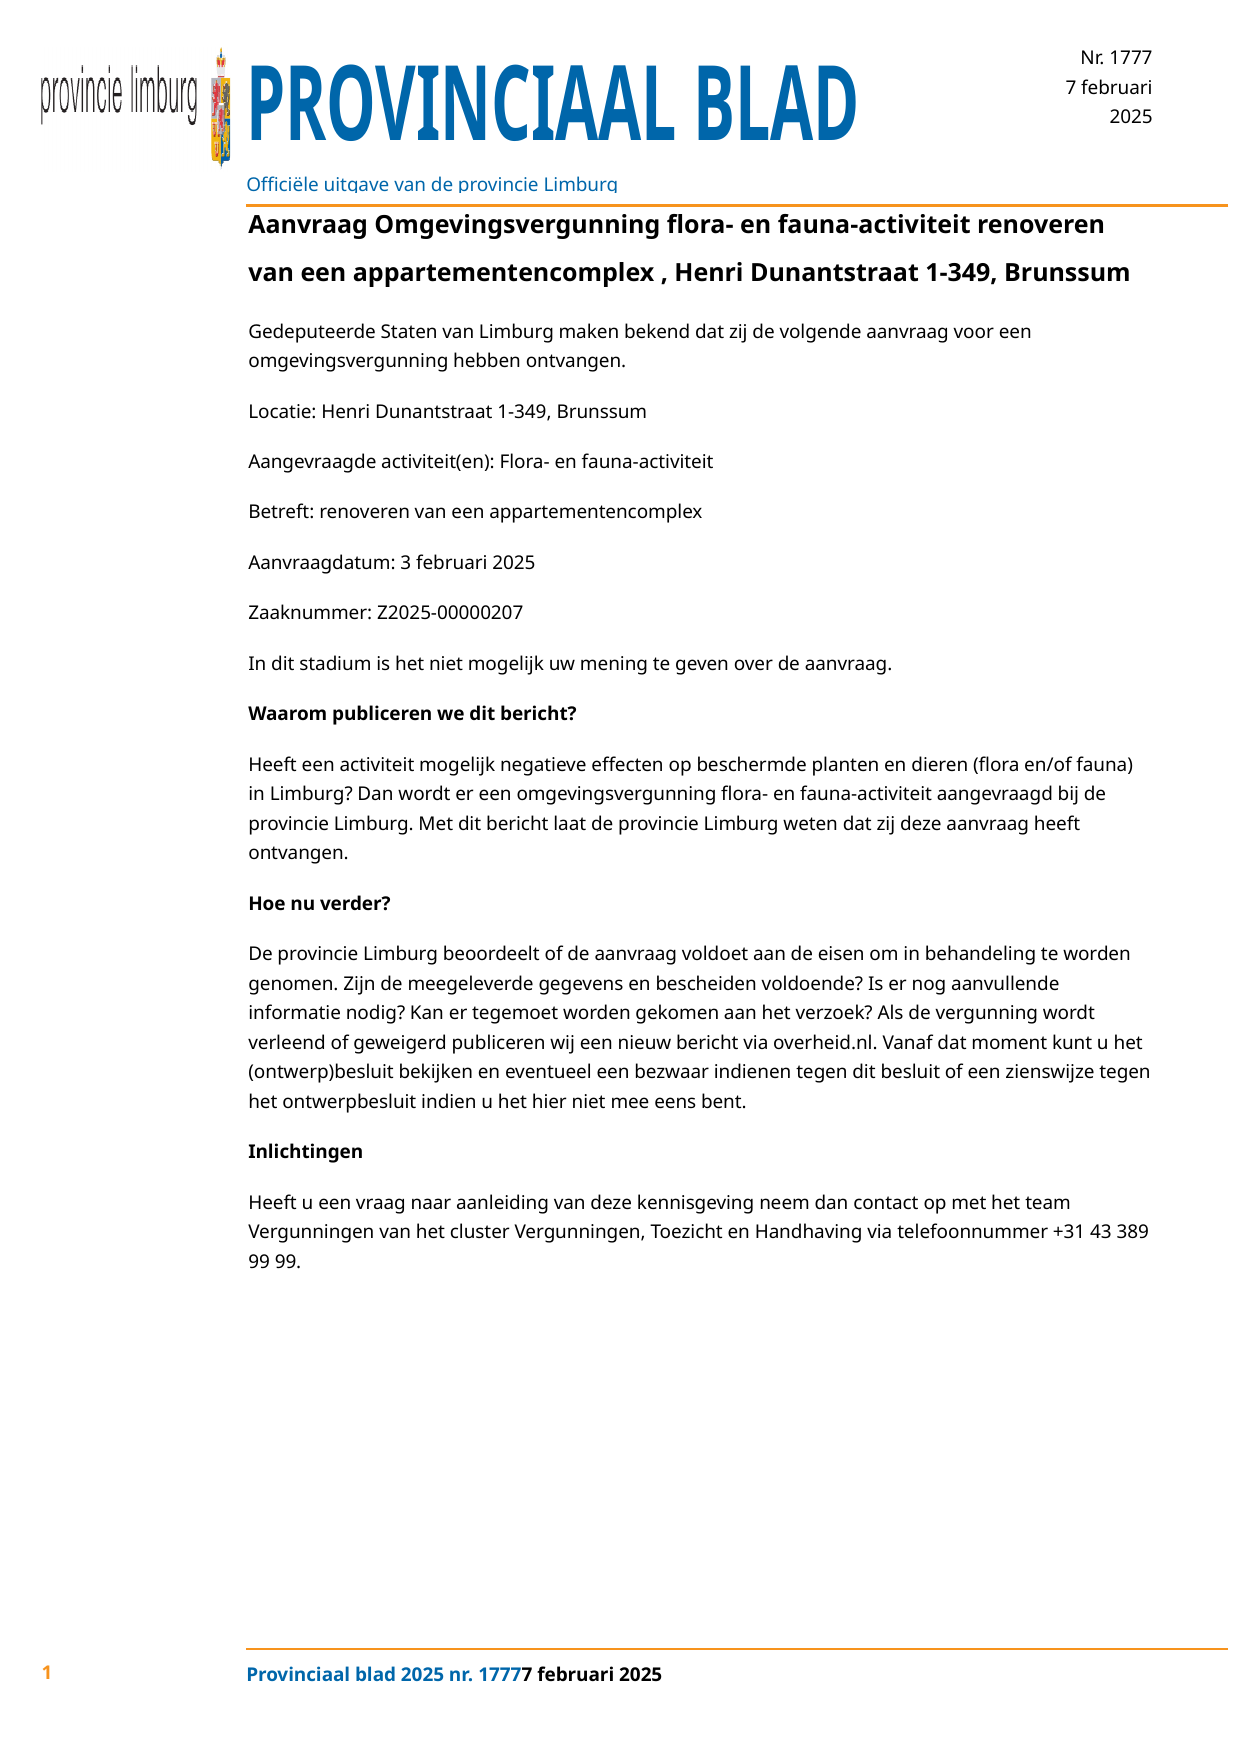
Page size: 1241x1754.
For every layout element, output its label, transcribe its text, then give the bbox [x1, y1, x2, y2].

text Aanvraag Omgevingsvergunning flora- en fauna-activiteit renoveren van een appartementencomplex , Henri Dunantstraat 1-349, Brunssum [248, 207, 1152, 288]
text Zaaknummer: Z2025-00000207 [248, 599, 1152, 625]
picture [41, 47, 231, 172]
text Aangevraagde activiteit(en): Flora- en fauna-activiteit [248, 448, 1152, 474]
text Gedeputeerde Staten van Limburg maken bekend dat zij de volgende aanvraag voor een omgevingsvergunning hebben ontvangen. [248, 318, 1152, 373]
text Aanvraagdatum: 3 februari 2025 [248, 549, 1152, 575]
text In dit stadium is het niet mogelijk uw mening te geven over de aanvraag. [248, 650, 1152, 676]
text De provincie Limburg beoordeelt of de aanvraag voldoet aan de eisen om in behandeling te worden genomen. Zijn de meegeleverde gegevens en bescheiden voldoende? Is er nog aanvullende informatie nodig? Kan er tegemoet worden gekomen aan het verzoek? Als de vergunning wordt verleend of geweigerd publiceren wij een nieuw bericht via overheid.nl. Vanaf dat moment kunt u het (ontwerp)besluit bekijken en eventueel een bezwaar indienen tegen dit besluit of een zienswijze tegen het ontwerpbesluit indien u het hier niet mee eens bent. [248, 940, 1152, 1114]
text Heeft u een vraag naar aanleiding van deze kennisgeving neem dan contact op met het team Vergunningen van het cluster Vergunningen, Toezicht en Handhaving via telefoonnummer +31 43 389 99 99. [248, 1189, 1152, 1274]
text Inlichtingen [248, 1139, 1152, 1164]
text Hoe nu verder? [248, 890, 1152, 916]
text Locatie: Henri Dunantstraat 1-349, Brunssum [248, 398, 1152, 424]
text Betreft: renoveren van een appartementencomplex [248, 499, 1152, 524]
text Heeft een activiteit mogelijk negatieve effecten op beschermde planten en dieren (flora en/of fauna) in Limburg? Dan wordt er een omgevingsvergunning flora- en fauna-activiteit aangevraagd bij de provincie Limburg. Met dit bericht laat de provincie Limburg weten dat zij deze aanvraag heeft ontvangen. [248, 751, 1152, 865]
text Waarom publiceren we dit bericht? [248, 700, 1152, 726]
